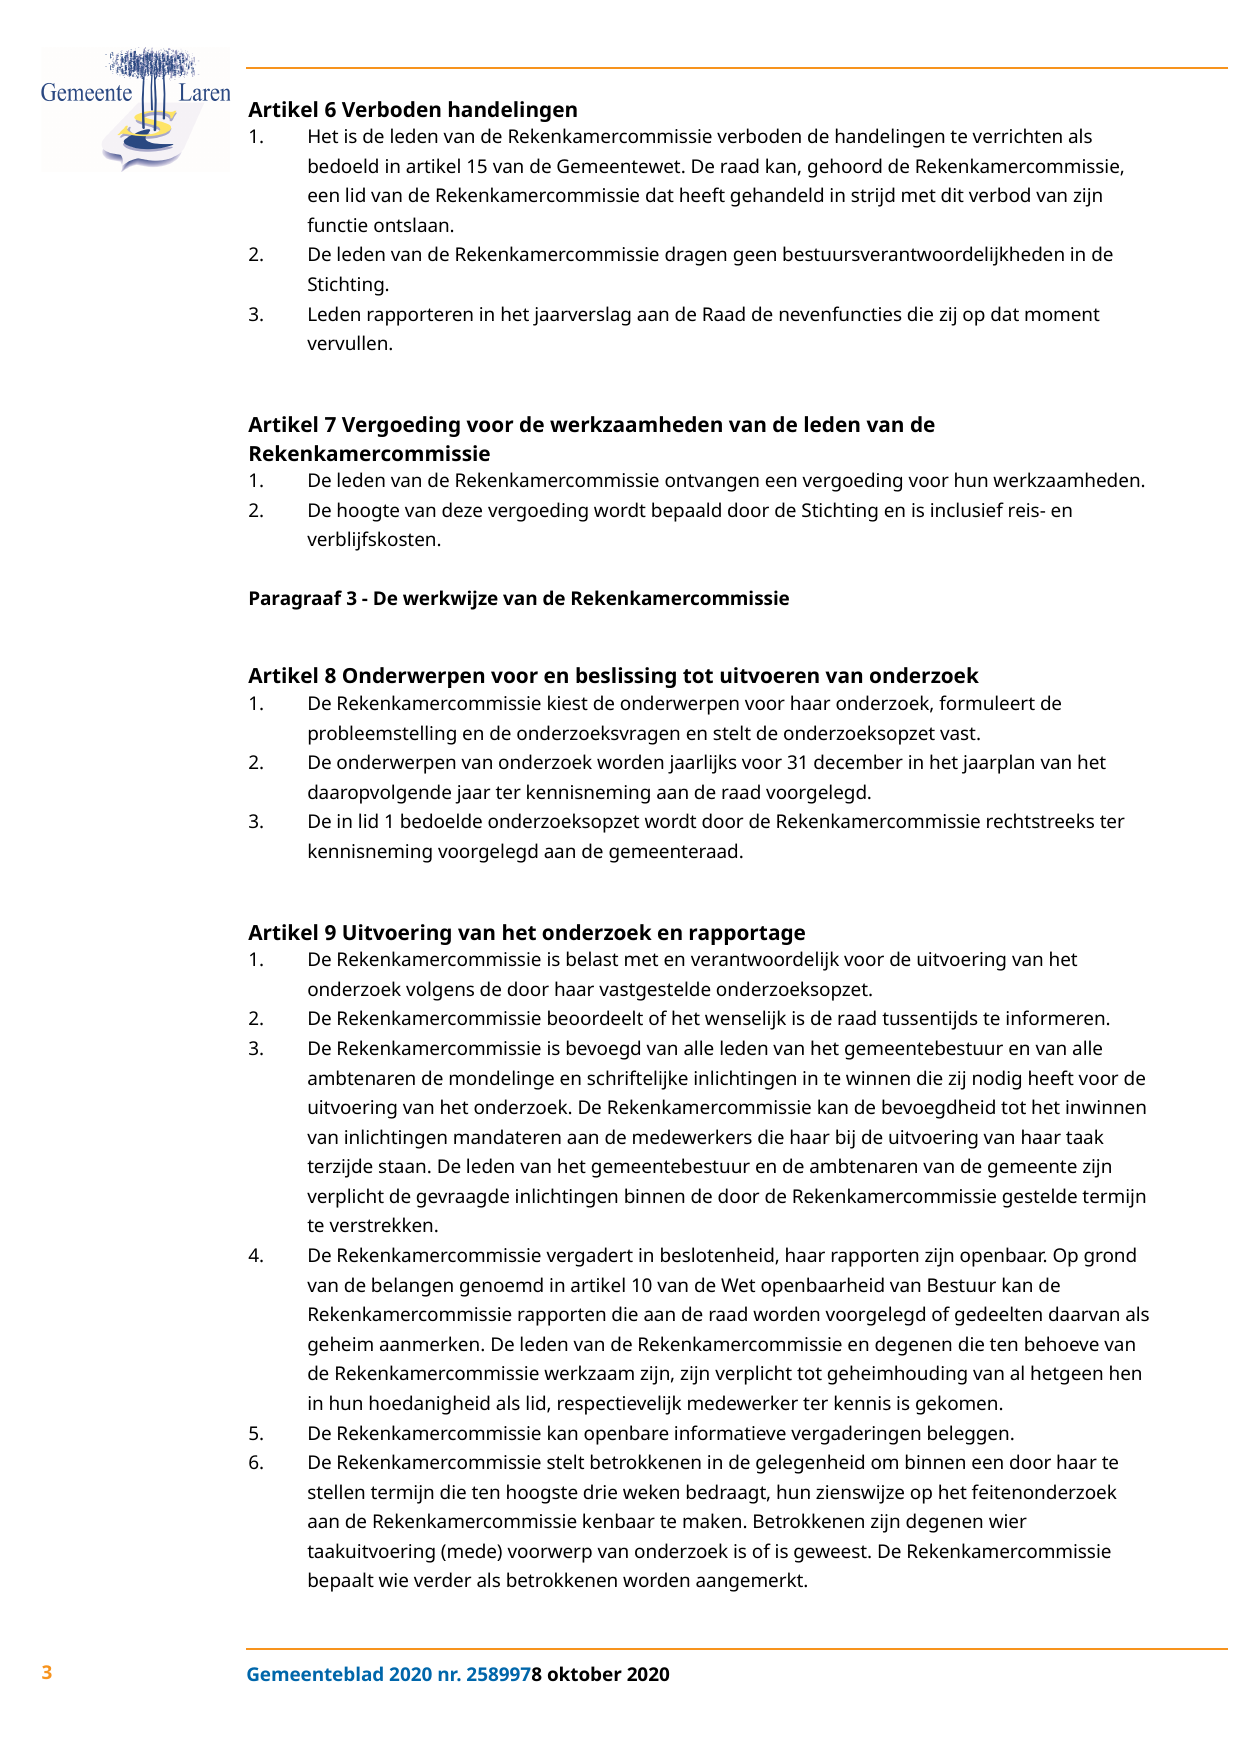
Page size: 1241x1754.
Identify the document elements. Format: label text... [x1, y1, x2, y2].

list De Rekenkamercommissie is bevoegd van alle leden van het gemeentebestuur en van alle ambtenaren de mondelinge en schriftelijke inlichtingen in te winnen die zij nodig heeft voor de uitvoering van het onderzoek. De Rekenkamercommissie kan de bevoegdheid tot het inwinnen van inlichtingen mandateren aan de medewerkers die haar bij de uitvoering van haar taak terzijde staan. De leden van het gemeentebestuur en de ambtenaren van de gemeente zijn verplicht de gevraagde inlichtingen binnen de door de Rekenkamercommissie gestelde termijn te verstrekken. [248, 1035, 1152, 1238]
list De Rekenkamercommissie is belast met en verantwoordelijk voor de uitvoering van het onderzoek volgens de door haar vastgestelde onderzoeksopzet. [248, 946, 1152, 1002]
list De Rekenkamercommissie beoordeelt of het wenselijk is de raad tussentijds te informeren. [248, 1006, 1152, 1031]
text Artikel 9 Uitvoering van het onderzoek en rapportage [248, 918, 1152, 946]
picture [41, 47, 231, 172]
list De Rekenkamercommissie kan openbare informatieve vergaderingen beleggen. [248, 1420, 1152, 1446]
list De hoogte van deze vergoeding wordt bepaald door de Stichting en is inclusief reis- en verblijfskosten. [248, 497, 1152, 552]
text Paragraaf 3 - De werkwijze van de Rekenkamercommissie [248, 586, 1152, 611]
list De leden van de Rekenkamercommissie ontvangen een vergoeding voor hun werkzaamheden. [248, 467, 1152, 493]
list De Rekenkamercommissie stelt betrokkenen in de gelegenheid om binnen een door haar te stellen termijn die ten hoogste drie weken bedraagt, hun zienswijze op het feitenonderzoek aan de Rekenkamercommissie kenbaar te maken. Betrokkenen zijn degenen wier taakuitvoering (mede) voorwerp van onderzoek is of is geweest. De Rekenkamercommissie bepaalt wie verder als betrokkenen worden aangemerkt. [248, 1449, 1152, 1593]
list De Rekenkamercommissie vergadert in beslotenheid, haar rapporten zijn openbaar. Op grond van de belangen genoemd in artikel 10 van de Wet openbaarheid van Bestuur kan de Rekenkamercommissie rapporten die aan de raad worden voorgelegd of gedeelten daarvan als geheim aanmerken. De leden van de Rekenkamercommissie en degenen die ten behoeve van de Rekenkamercommissie werkzaam zijn, zijn verplicht tot geheimhouding van al hetgeen hen in hun hoedanigheid als lid, respectievelijk medewerker ter kennis is gekomen. [248, 1242, 1152, 1416]
text Artikel 8 Onderwerpen voor en beslissing tot uitvoeren van onderzoek [248, 662, 1152, 690]
list Leden rapporteren in het jaarverslag aan de Raad de nevenfuncties die zij op dat moment vervullen. [248, 301, 1152, 356]
list Het is de leden van de Rekenkamercommissie verboden de handelingen te verrichten als bedoeld in artikel 15 van de Gemeentewet. De raad kan, gehoord de Rekenkamercommissie, een lid van de Rekenkamercommissie dat heeft gehandeld in strijd met dit verbod van zijn functie ontslaan. [248, 123, 1152, 238]
text Artikel 6 Verboden handelingen [248, 95, 1152, 123]
list De onderwerpen van onderzoek worden jaarlijks voor 31 december in het jaarplan van het daaropvolgende jaar ter kennisneming aan de raad voorgelegd. [248, 749, 1152, 804]
list De Rekenkamercommissie kiest de onderwerpen voor haar onderzoek, formuleert de probleemstelling en de onderzoeksvragen en stelt de onderzoeksopzet vast. [248, 690, 1152, 745]
list De leden van de Rekenkamercommissie dragen geen bestuursverantwoordelijkheden in de Stichting. [248, 242, 1152, 297]
text Artikel 7 Vergoeding voor de werkzaamheden van de leden van de Rekenkamercommissie [248, 410, 1152, 467]
list De in lid 1 bedoelde onderzoeksopzet wordt door de Rekenkamercommissie rechtstreeks ter kennisneming voorgelegd aan de gemeenteraad. [248, 808, 1152, 864]
